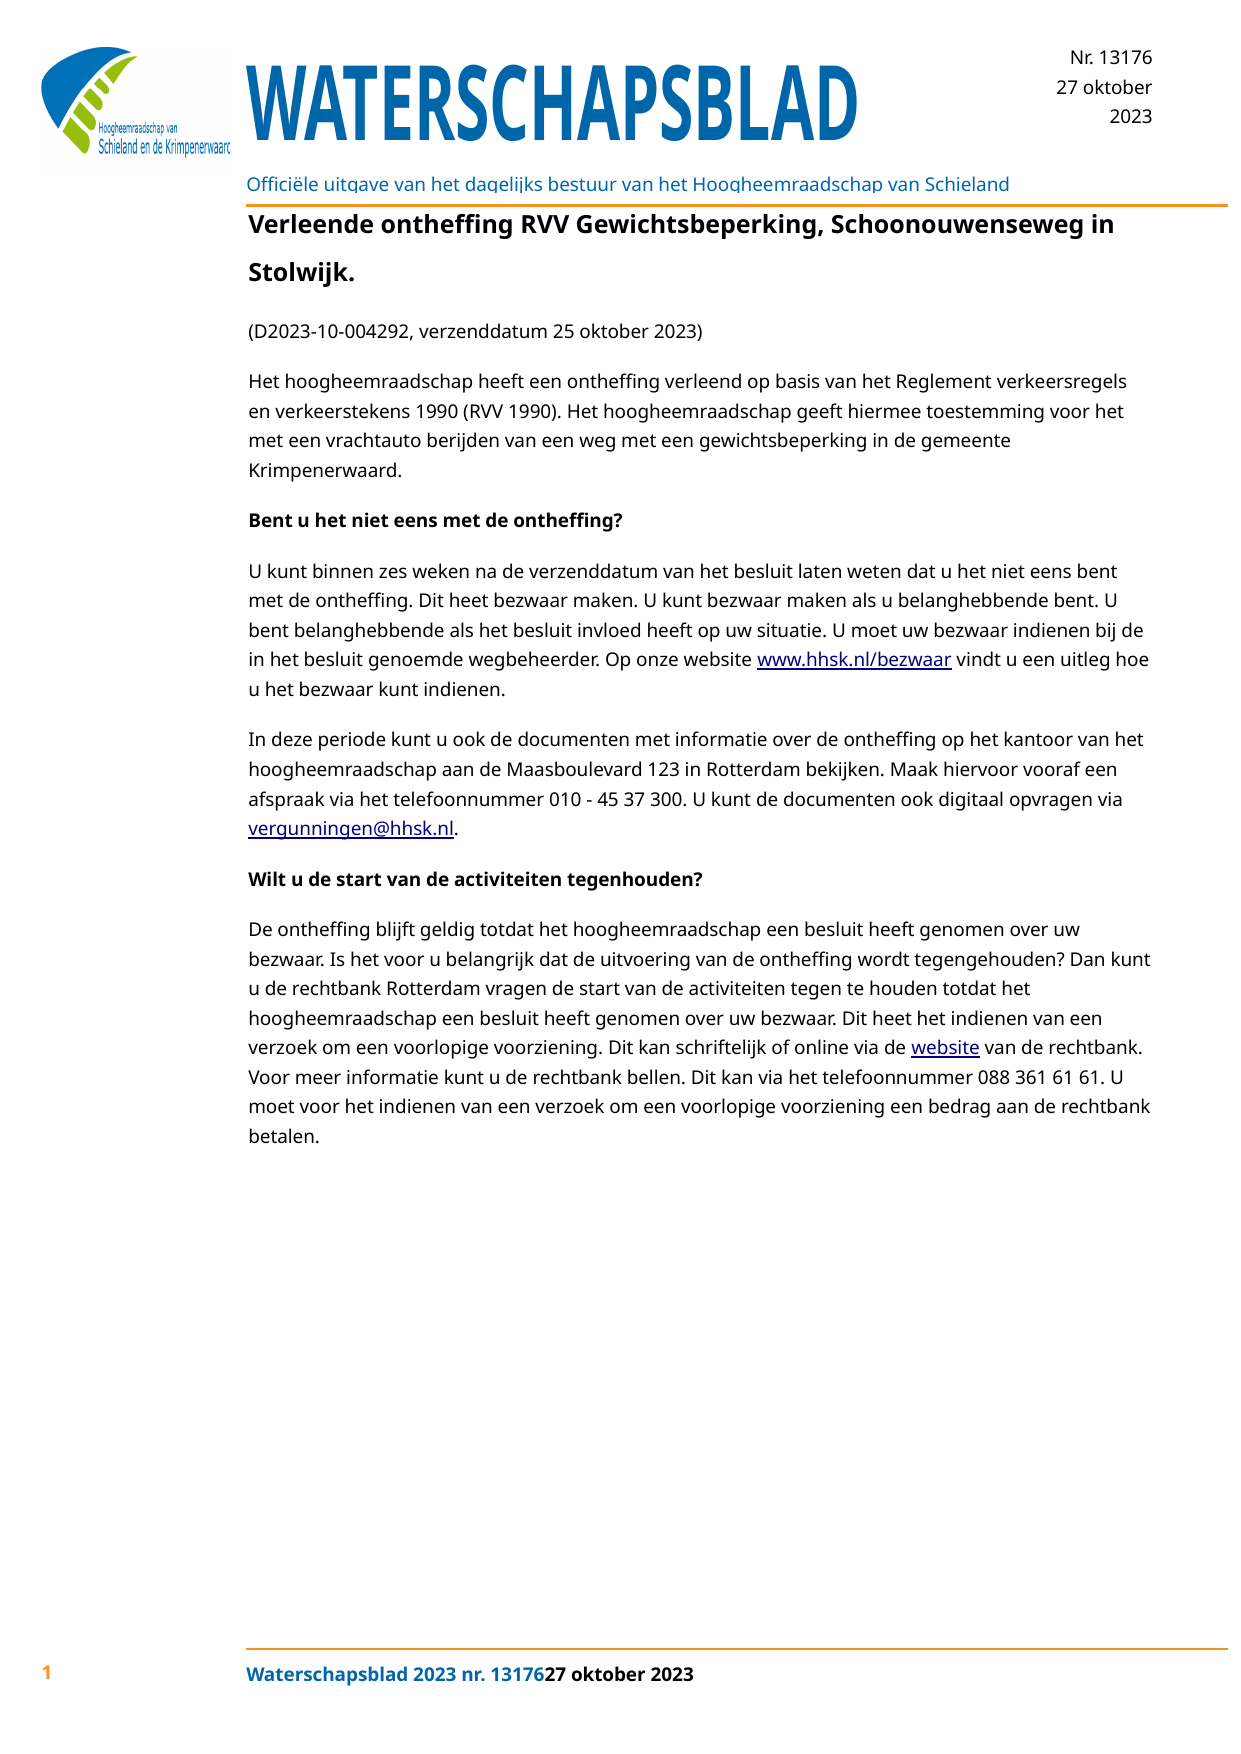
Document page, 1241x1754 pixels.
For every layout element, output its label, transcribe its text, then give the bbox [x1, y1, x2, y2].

text In deze periode kunt u ook de documenten met informatie over de ontheffing op het kantoor van het hoogheemraadschap aan de Maasboulevard 123 in Rotterdam bekijken. Maak hiervoor vooraf een afspraak via het telefoonnummer 010 - 45 37 300. U kunt de documenten ook digitaal opvragen via vergunningen@hhsk.nl. [248, 727, 1152, 841]
text Het hoogheemraadschap heeft een ontheffing verleend op basis van het Reglement verkeersregels en verkeerstekens 1990 (RVV 1990). Het hoogheemraadschap geeft hiermee toestemming voor het met een vrachtauto berijden van een weg met een gewichtsbeperking in de gemeente Krimpenerwaard. [248, 368, 1152, 483]
picture [41, 47, 231, 172]
text Verleende ontheffing RVV Gewichtsbeperking, Schoonouwenseweg in Stolwijk. [248, 207, 1152, 288]
text De ontheffing blijft geldig totdat het hoogheemraadschap een besluit heeft genomen over uw bezwaar. Is het voor u belangrijk dat de uitvoering van de ontheffing wordt tegengehouden? Dan kunt u de rechtbank Rotterdam vragen de start van de activiteiten tegen te houden totdat het hoogheemraadschap een besluit heeft genomen over uw bezwaar. Dit heet het indienen van een verzoek om een voorlopige voorziening. Dit kan schriftelijk of online via de website van de rechtbank. Voor meer informatie kunt u de rechtbank bellen. Dit kan via het telefoonnummer 088 361 61 61. U moet voor het indienen van een verzoek om een voorlopige voorziening een bedrag aan de rechtbank betalen. [248, 916, 1152, 1149]
text Wilt u de start van de activiteiten tegenhouden? [248, 866, 1152, 892]
text (D2023-10-004292, verzenddatum 25 oktober 2023) [248, 318, 1152, 344]
text Bent u het niet eens met de ontheffing? [248, 507, 1152, 533]
text U kunt binnen zes weken na de verzenddatum van het besluit laten weten dat u het niet eens bent met de ontheffing. Dit heet bezwaar maken. U kunt bezwaar maken als u belanghebbende bent. U bent belanghebbende als het besluit invloed heeft op uw situatie. U moet uw bezwaar indienen bij de in het besluit genoemde wegbeheerder. Op onze website www.hhsk.nl/bezwaar vindt u een uitleg hoe u het bezwaar kunt indienen. [248, 558, 1152, 702]
